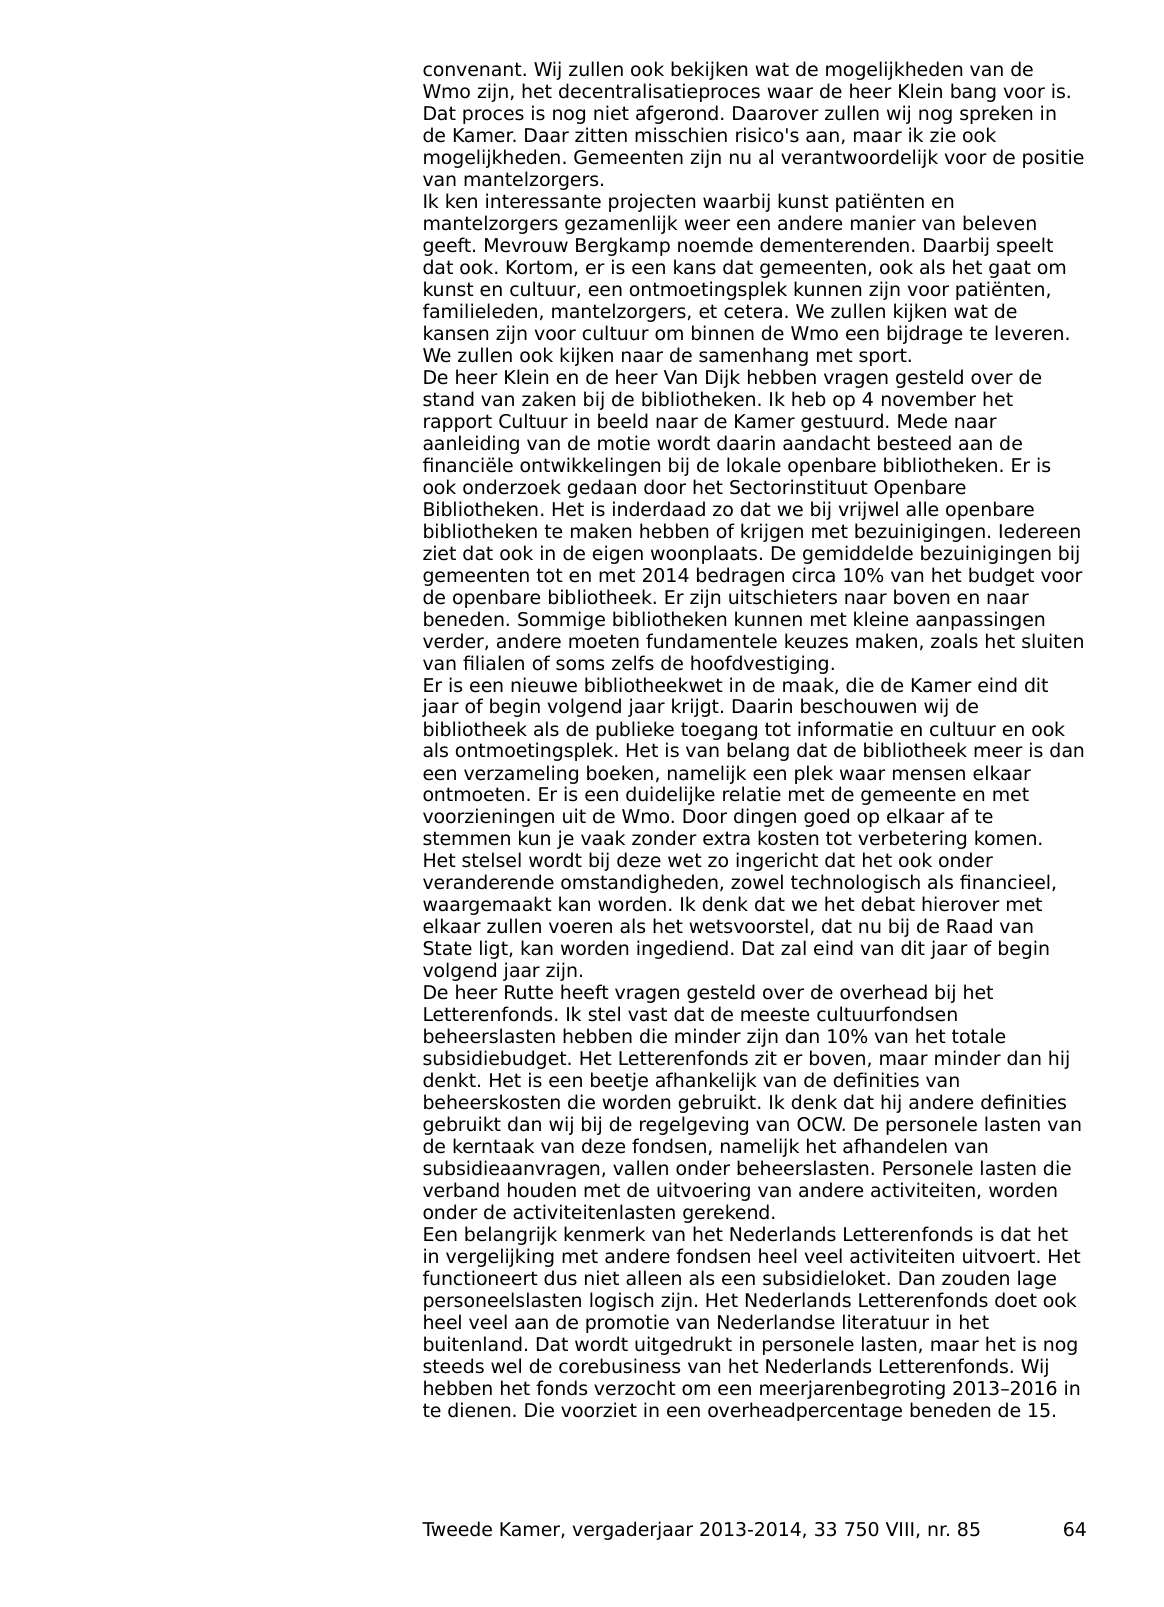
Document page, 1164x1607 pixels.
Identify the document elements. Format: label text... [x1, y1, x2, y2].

text Een belangrijk kenmerk van het Nederlands Letterenfonds is dat het in vergelijking met andere fondsen heel veel activiteiten uitvoert. Het functioneert dus niet alleen als een subsidieloket. Dan zouden lage personeelslasten logisch zijn. Het Nederlands Letterenfonds doet ook heel veel aan de promotie van Nederlandse literatuur in het buitenland. Dat wordt uitgedrukt in personele lasten, maar het is nog steeds wel de corebusiness van het Nederlands Letterenfonds. Wij hebben het fonds verzocht om een meerjarenbegroting 2013–2016 in te dienen. Die voorziet in een overheadpercentage beneden de 15. [422, 1224, 1087, 1422]
text convenant. Wij zullen ook bekijken wat de mogelijkheden van de Wmo zijn, het decentralisatieproces waar de heer Klein bang voor is. Dat proces is nog niet afgerond. Daarover zullen wij nog spreken in de Kamer. Daar zitten misschien risico's aan, maar ik zie ook mogelijkheden. Gemeenten zijn nu al verantwoordelijk voor de positie van mantelzorgers. [422, 59, 1087, 191]
text Er is een nieuwe bibliotheekwet in de maak, die de Kamer eind dit jaar of begin volgend jaar krijgt. Daarin beschouwen wij de bibliotheek als de publieke toegang tot informatie en cultuur en ook als ontmoetingsplek. Het is van belang dat de bibliotheek meer is dan een verzameling boeken, namelijk een plek waar mensen elkaar ontmoeten. Er is een duidelijke relatie met de gemeente en met voorzieningen uit de Wmo. Door dingen goed op elkaar af te stemmen kun je vaak zonder extra kosten tot verbetering komen. [422, 674, 1087, 850]
text De heer Rutte heeft vragen gesteld over de overhead bij het Letterenfonds. Ik stel vast dat de meeste cultuurfondsen beheerslasten hebben die minder zijn dan 10% van het totale subsidiebudget. Het Letterenfonds zit er boven, maar minder dan hij denkt. Het is een beetje afhankelijk van de definities van beheerskosten die worden gebruikt. Ik denk dat hij andere definities gebruikt dan wij bij de regelgeving van OCW. De personele lasten van de kerntaak van deze fondsen, namelijk het afhandelen van subsidieaanvragen, vallen onder beheerslasten. Personele lasten die verband houden met de uitvoering van andere activiteiten, worden onder de activiteitenlasten gerekend. [422, 982, 1087, 1224]
text Het stelsel wordt bij deze wet zo ingericht dat het ook onder veranderende omstandigheden, zowel technologisch als financieel, waargemaakt kan worden. Ik denk dat we het debat hierover met elkaar zullen voeren als het wetsvoorstel, dat nu bij de Raad van State ligt, kan worden ingediend. Dat zal eind van dit jaar of begin volgend jaar zijn. [422, 850, 1087, 982]
text De heer Klein en de heer Van Dijk hebben vragen gesteld over de stand van zaken bij de bibliotheken. Ik heb op 4 november het rapport Cultuur in beeld naar de Kamer gestuurd. Mede naar aanleiding van de motie wordt daarin aandacht besteed aan de financiële ontwikkelingen bij de lokale openbare bibliotheken. Er is ook onderzoek gedaan door het Sectorinstituut Openbare Bibliotheken. Het is inderdaad zo dat we bij vrijwel alle openbare bibliotheken te maken hebben of krijgen met bezuinigingen. Iedereen ziet dat ook in de eigen woonplaats. De gemiddelde bezuinigingen bij gemeenten tot en met 2014 bedragen circa 10% van het budget voor de openbare bibliotheek. Er zijn uitschieters naar boven en naar beneden. Sommige bibliotheken kunnen met kleine aanpassingen verder, andere moeten fundamentele keuzes maken, zoals het sluiten van filialen of soms zelfs de hoofdvestiging. [422, 367, 1087, 674]
text Ik ken interessante projecten waarbij kunst patiënten en mantelzorgers gezamenlijk weer een andere manier van beleven geeft. Mevrouw Bergkamp noemde dementerenden. Daarbij speelt dat ook. Kortom, er is een kans dat gemeenten, ook als het gaat om kunst en cultuur, een ontmoetingsplek kunnen zijn voor patiënten, familieleden, mantelzorgers, et cetera. We zullen kijken wat de kansen zijn voor cultuur om binnen de Wmo een bijdrage te leveren. We zullen ook kijken naar de samenhang met sport. [422, 191, 1087, 367]
